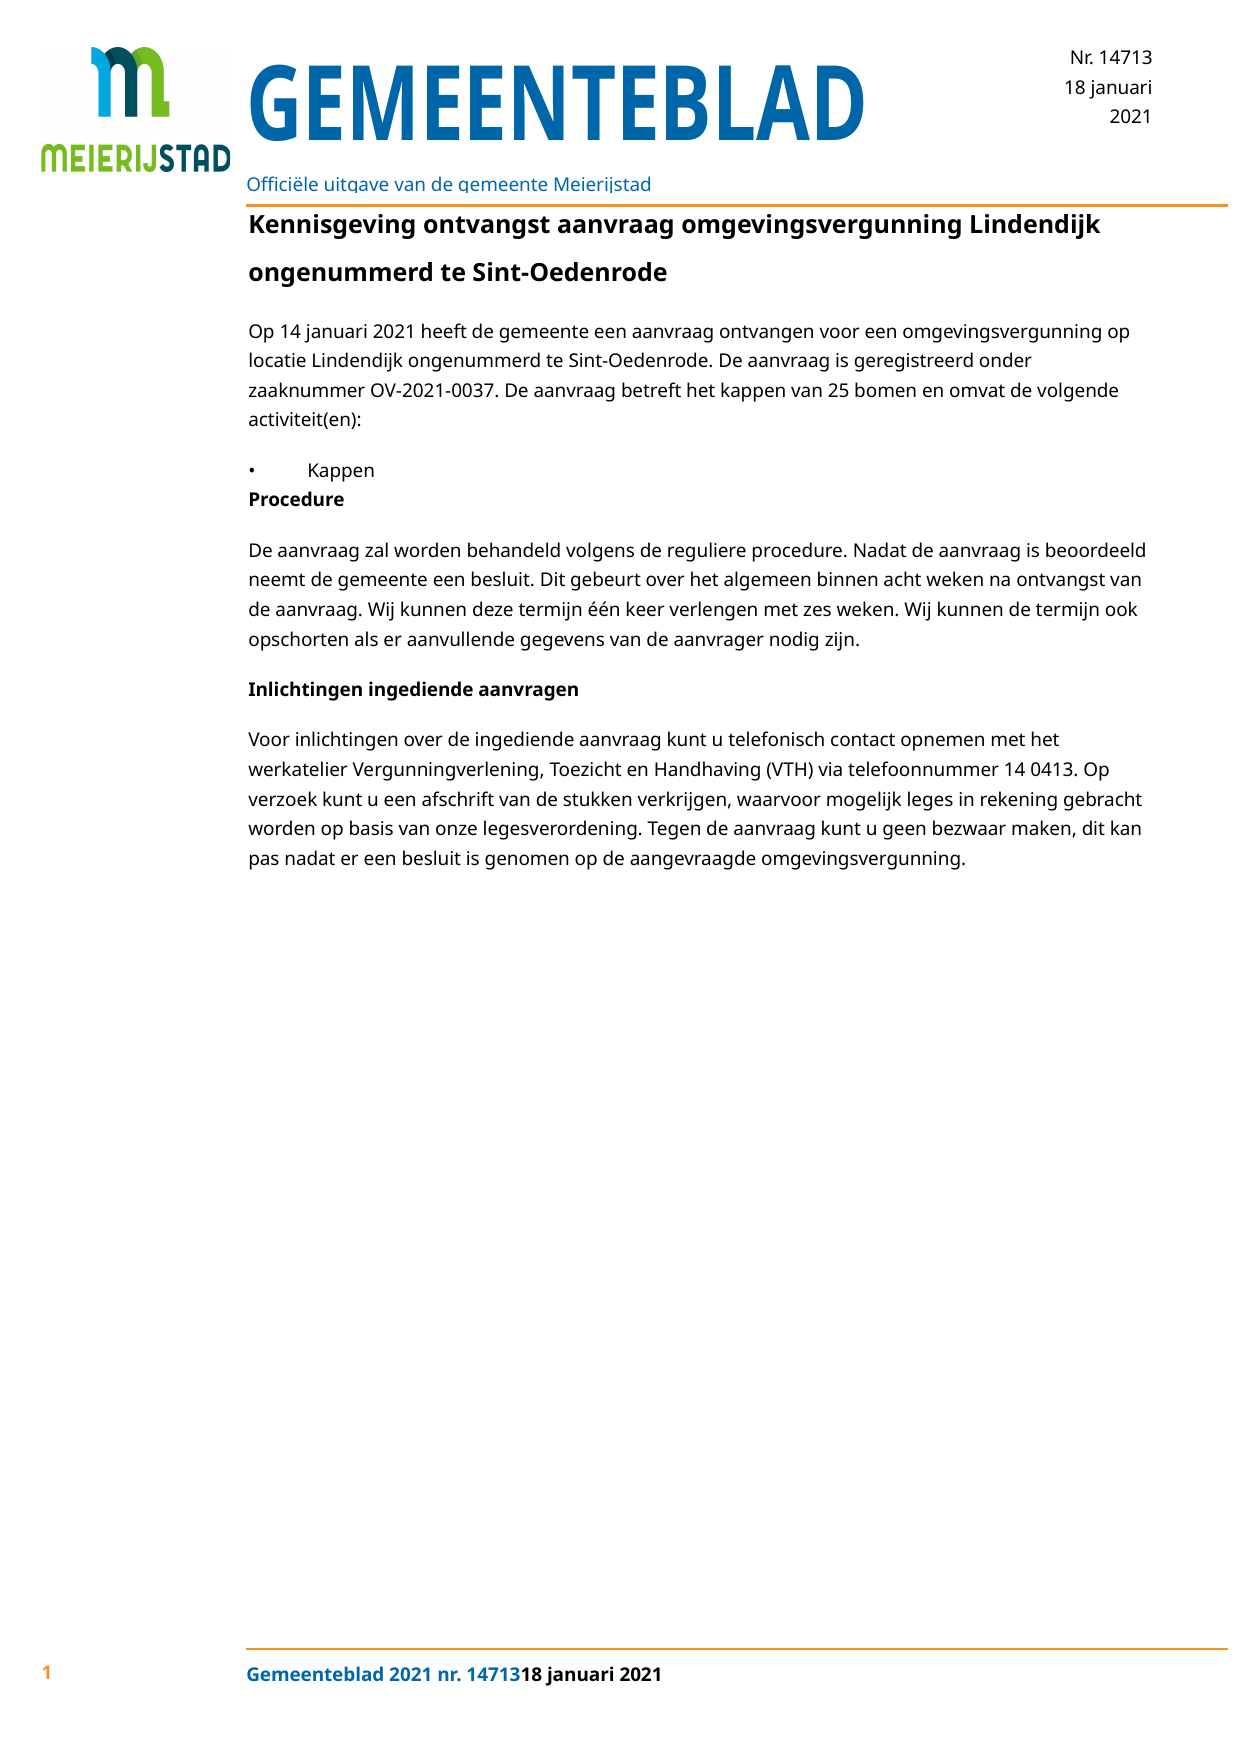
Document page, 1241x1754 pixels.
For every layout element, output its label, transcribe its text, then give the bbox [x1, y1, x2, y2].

text Voor inlichtingen over de ingediende aanvraag kunt u telefonisch contact opnemen met het werkatelier Vergunningverlening, Toezicht en Handhaving (VTH) via telefoonnummer 14 0413. Op verzoek kunt u een afschrift van de stukken verkrijgen, waarvoor mogelijk leges in rekening gebracht worden op basis van onze legesverordening. Tegen de aanvraag kunt u geen bezwaar maken, dit kan pas nadat er een besluit is genomen op de aangevraagde omgevingsvergunning. [248, 727, 1152, 871]
list Kappen [248, 457, 1152, 483]
text De aanvraag zal worden behandeld volgens de reguliere procedure. Nadat de aanvraag is beoordeeld neemt de gemeente een besluit. Dit gebeurt over het algemeen binnen acht weken na ontvangst van de aanvraag. Wij kunnen deze termijn één keer verlengen met zes weken. Wij kunnen de termijn ook opschorten als er aanvullende gegevens van de aanvrager nodig zijn. [248, 537, 1152, 652]
text Op 14 januari 2021 heeft de gemeente een aanvraag ontvangen voor een omgevingsvergunning op locatie Lindendijk ongenummerd te Sint-Oedenrode. De aanvraag is geregistreerd onder zaaknummer OV-2021-0037. De aanvraag betreft het kappen van 25 bomen en omvat de volgende activiteit(en): [248, 318, 1152, 432]
picture [41, 47, 231, 172]
text Inlichtingen ingediende aanvragen [248, 676, 1152, 702]
text Kennisgeving ontvangst aanvraag omgevingsvergunning Lindendijk ongenummerd te Sint-Oedenrode [248, 207, 1152, 288]
text Procedure [248, 487, 1152, 512]
